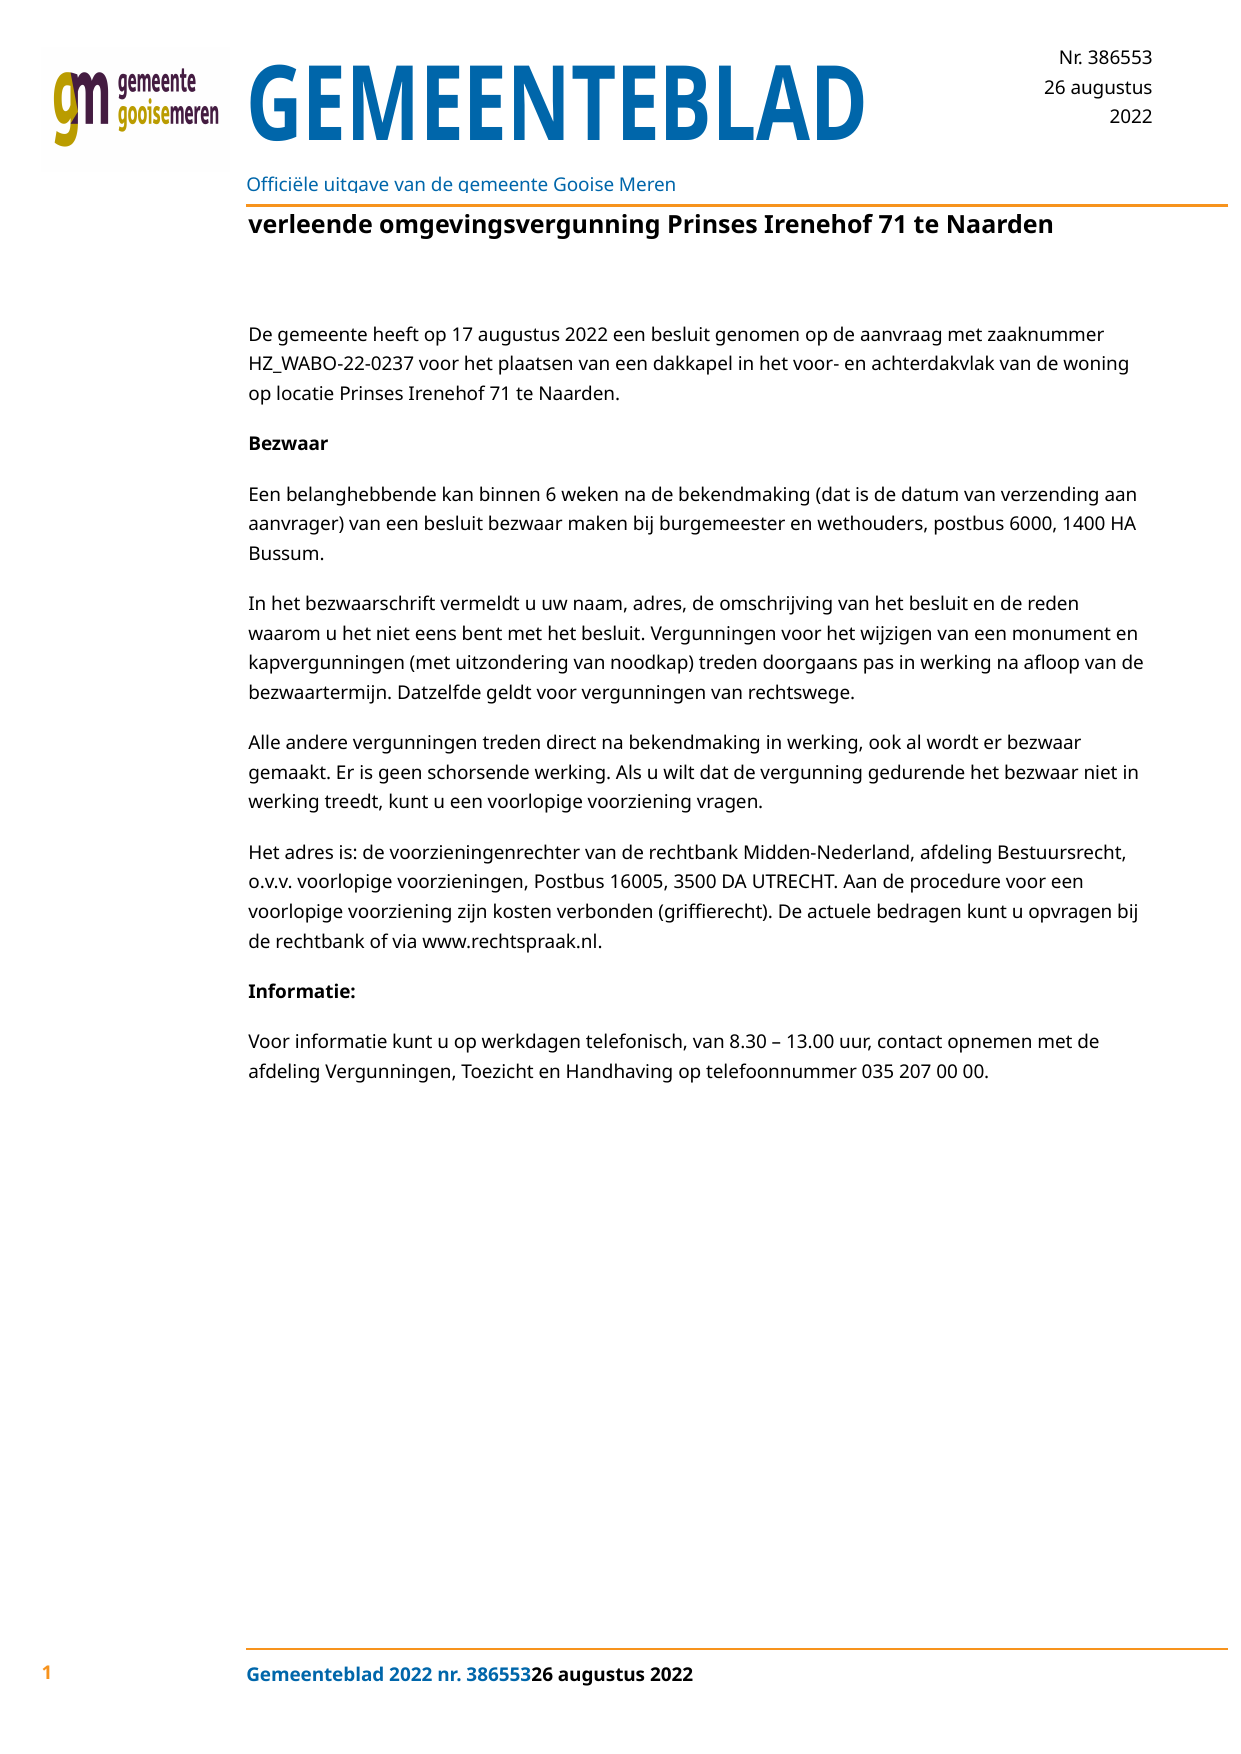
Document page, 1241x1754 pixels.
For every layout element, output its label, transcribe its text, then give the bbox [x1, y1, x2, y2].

text Het adres is: de voorzieningenrechter van de rechtbank Midden-Nederland, afdeling Bestuursrecht, o.v.v. voorlopige voorzieningen, Postbus 16005, 3500 DA UTRECHT. Aan de procedure voor een voorlopige voorziening zijn kosten verbonden (griffierecht). De actuele bedragen kunt u opvragen bij de rechtbank of via www.rechtspraak.nl. [248, 839, 1152, 953]
text verleende omgevingsvergunning Prinses Irenehof 71 te Naarden [248, 207, 1152, 241]
text Voor informatie kunt u op werkdagen telefonisch, van 8.30 – 13.00 uur, contact opnemen met de afdeling Vergunningen, Toezicht en Handhaving op telefoonnummer 035 207 00 00. [248, 1029, 1152, 1084]
text De gemeente heeft op 17 augustus 2022 een besluit genomen op de aanvraag met zaaknummer HZ_WABO-22-0237 voor het plaatsen van een dakkapel in het voor- en achterdakvlak van de woning op locatie Prinses Irenehof 71 te Naarden. [248, 321, 1152, 406]
text Bezwaar [248, 430, 1152, 456]
text Alle andere vergunningen treden direct na bekendmaking in werking, ook al wordt er bezwaar gemaakt. Er is geen schorsende werking. Als u wilt dat de vergunning gedurende het bezwaar niet in werking treedt, kunt u een voorlopige voorziening vragen. [248, 729, 1152, 814]
text Informatie: [248, 978, 1152, 1004]
picture [41, 47, 231, 172]
text In het bezwaarschrift vermeldt u uw naam, adres, de omschrijving van het besluit en de reden waarom u het niet eens bent met het besluit. Vergunningen voor het wijzigen van een monument en kapvergunningen (met uitzondering van noodkap) treden doorgaans pas in werking na afloop van de bezwaartermijn. Datzelfde geldt voor vergunningen van rechtswege. [248, 590, 1152, 705]
text Een belanghebbende kan binnen 6 weken na de bekendmaking (dat is de datum van verzending aan aanvrager) van een besluit bezwaar maken bij burgemeester en wethouders, postbus 6000, 1400 HA Bussum. [248, 481, 1152, 566]
